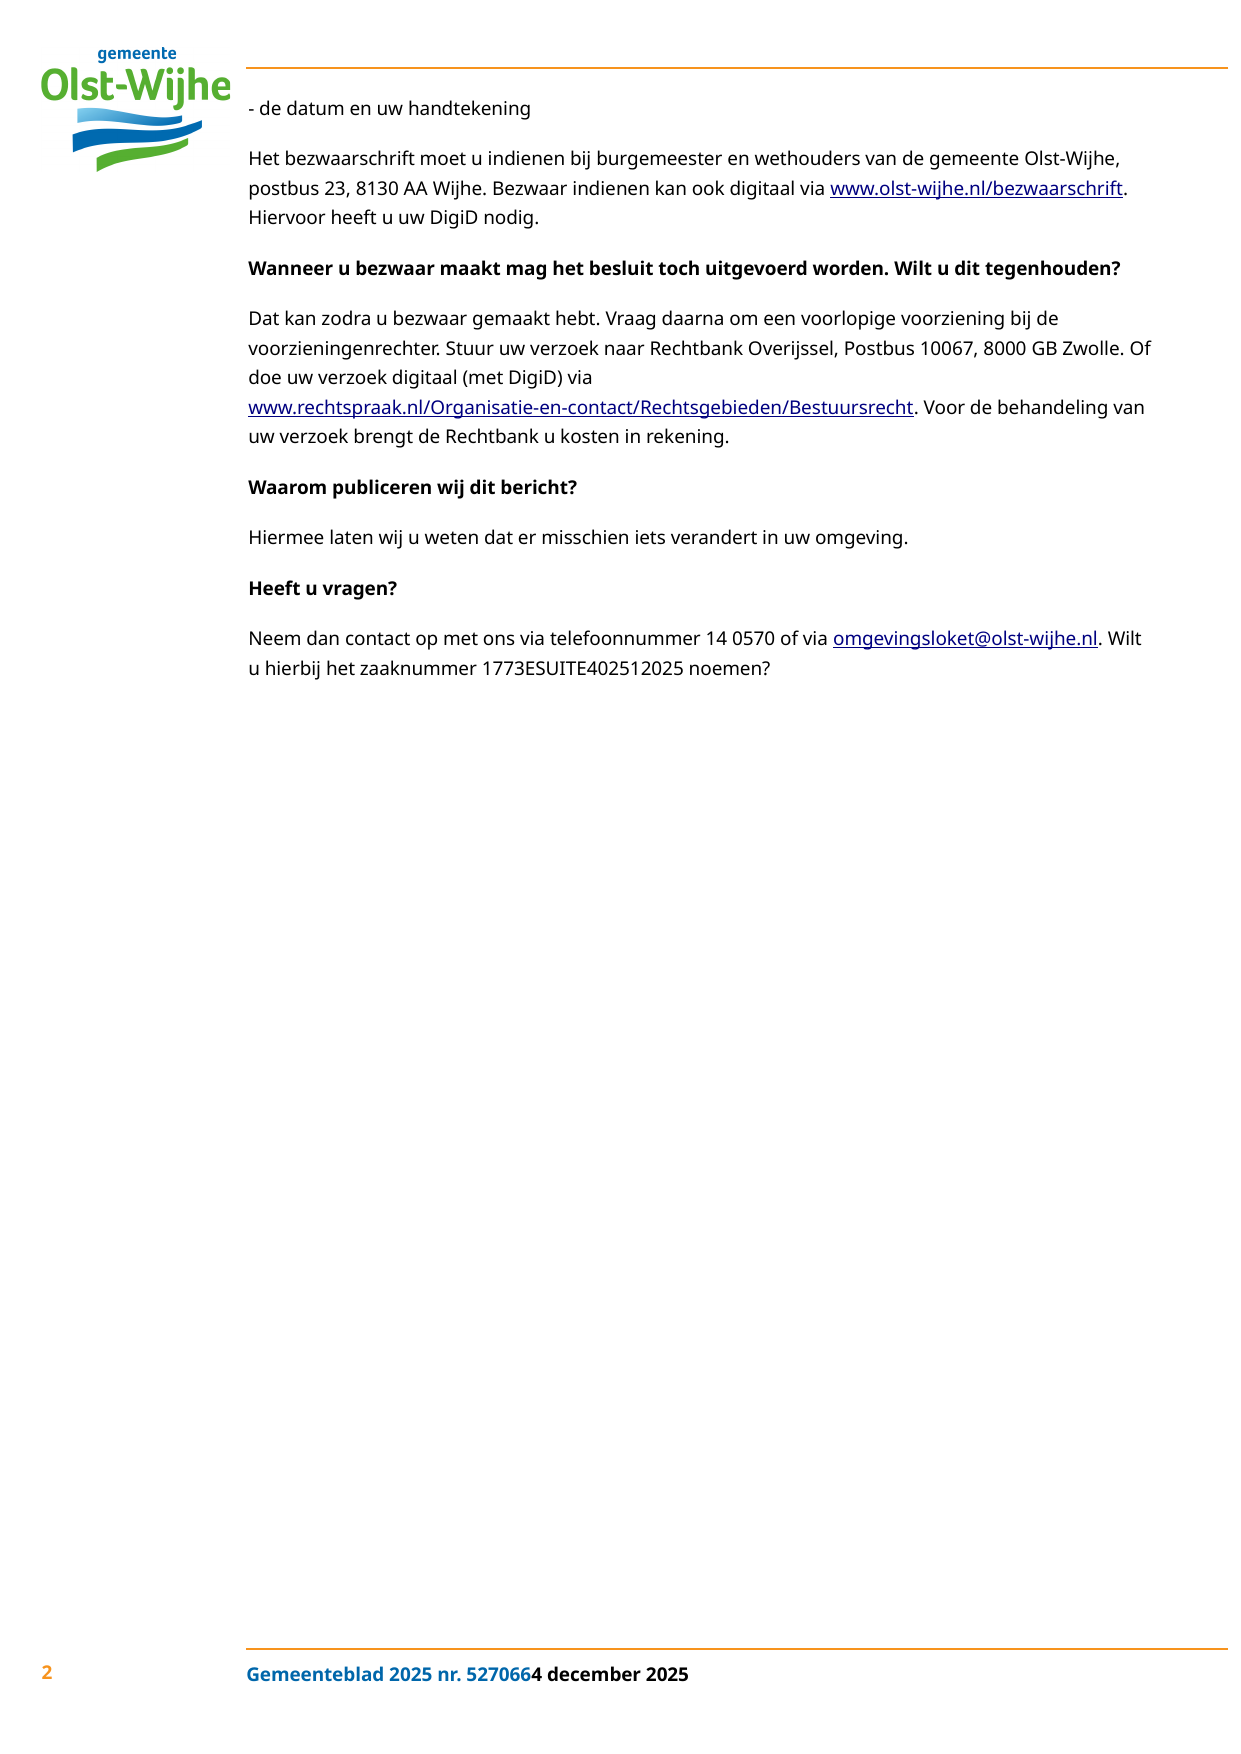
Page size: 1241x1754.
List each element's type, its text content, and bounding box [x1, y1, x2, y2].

text Waarom publiceren wij dit bericht? [248, 474, 1152, 500]
text Neem dan contact op met ons via telefoonnummer 14 0570 of via omgevingsloket@olst-wijhe.nl. Wilt u hierbij het zaaknummer 1773ESUITE402512025 noemen? [248, 625, 1152, 681]
text Dat kan zodra u bezwaar gemaakt hebt. Vraag daarna om een voorlopige voorziening bij de voorzieningenrechter. Stuur uw verzoek naar Rechtbank Overijssel, Postbus 10067, 8000 GB Zwolle. Of doe uw verzoek digitaal (met DigiD) via www.rechtspraak.nl/Organisatie-en-contact/Rechtsgebieden/Bestuursrecht. Voor de behandeling van uw verzoek brengt de Rechtbank u kosten in rekening. [248, 305, 1152, 449]
text Heeft u vragen? [248, 575, 1152, 601]
text Hiermee laten wij u weten dat er misschien iets verandert in uw omgeving. [248, 524, 1152, 550]
text Het bezwaarschrift moet u indienen bij burgemeester en wethouders van de gemeente Olst-Wijhe, postbus 23, 8130 AA Wijhe. Bezwaar indienen kan ook digitaal via www.olst-wijhe.nl/bezwaarschrift. Hiervoor heeft u uw DigiD nodig. [248, 145, 1152, 230]
text Wanneer u bezwaar maakt mag het besluit toch uitgevoerd worden. Wilt u dit tegenhouden? [248, 255, 1152, 281]
text - de datum en uw handtekening [248, 95, 1152, 121]
picture [41, 47, 231, 172]
